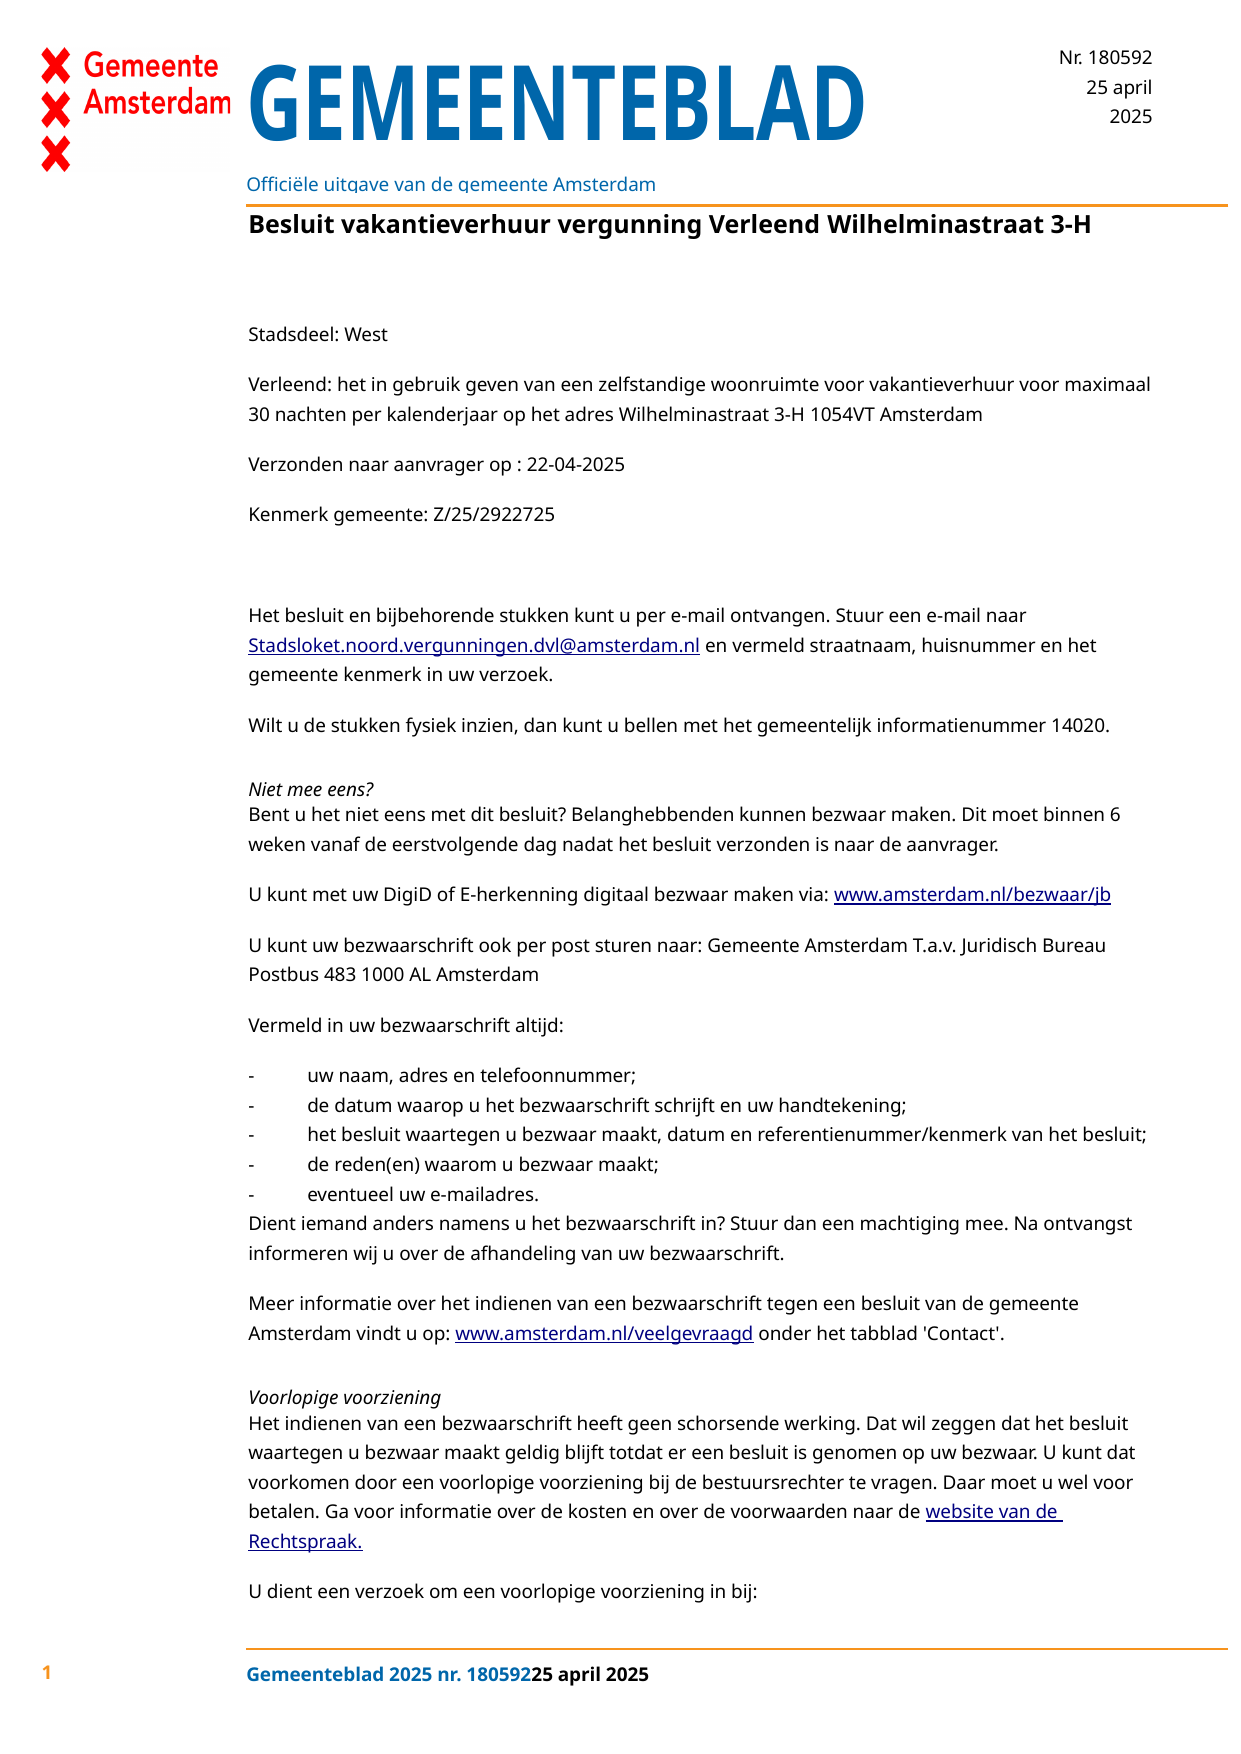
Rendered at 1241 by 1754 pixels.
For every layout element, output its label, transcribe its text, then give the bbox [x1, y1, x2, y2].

list de datum waarop u het bezwaarschrift schrijft en uw handtekening; [248, 1092, 1152, 1118]
text Voorlopige voorziening [248, 1384, 1152, 1410]
list het besluit waartegen u bezwaar maakt, datum en referentienummer/kenmerk van het besluit; [248, 1122, 1152, 1147]
list eventueel uw e-mailadres. [248, 1181, 1152, 1207]
text Wilt u de stukken fysiek inzien, dan kunt u bellen met het gemeentelijk informatienummer 14020. [248, 712, 1152, 738]
text Niet mee eens? [248, 776, 1152, 802]
text Besluit vakantieverhuur vergunning Verleend Wilhelminastraat 3-H [248, 207, 1152, 241]
text Het indienen van een bezwaarschrift heeft geen schorsende werking. Dat wil zeggen dat het besluit waartegen u bezwaar maakt geldig blijft totdat er een besluit is genomen op uw bezwaar. U kunt dat voorkomen door een voorlopige voorziening bij de bestuursrechter te vragen. Daar moet u wel voor betalen. Ga voor informatie over de kosten en over de voorwaarden naar de website van de Rechtspraak. [248, 1410, 1152, 1554]
picture [41, 47, 231, 172]
text U dient een verzoek om een voorlopige voorziening in bij: [248, 1578, 1152, 1604]
text Kenmerk gemeente: Z/25/2922725 [248, 502, 1152, 527]
text Verleend: het in gebruik geven van een zelfstandige woonruimte voor vakantieverhuur voor maximaal 30 nachten per kalenderjaar op het adres Wilhelminastraat 3-H 1054VT Amsterdam [248, 371, 1152, 426]
text Het besluit en bijbehorende stukken kunt u per e-mail ontvangen. Stuur een e-mail naar Stadsloket.noord.vergunningen.dvl@amsterdam.nl en vermeld straatnaam, huisnummer en het gemeente kenmerk in uw verzoek. [248, 602, 1152, 687]
text Dient iemand anders namens u het bezwaarschrift in? Stuur dan een machtiging mee. Na ontvangst informeren wij u over de afhandeling van uw bezwaarschrift. [248, 1210, 1152, 1266]
list uw naam, adres en telefoonnummer; [248, 1062, 1152, 1088]
text Bent u het niet eens met dit besluit? Belanghebbenden kunnen bezwaar maken. Dit moet binnen 6 weken vanaf de eerstvolgende dag nadat het besluit verzonden is naar de aanvrager. [248, 802, 1152, 857]
list de reden(en) waarom u bezwaar maakt; [248, 1151, 1152, 1177]
text Stadsdeel: West [248, 321, 1152, 346]
text U kunt met uw DigiD of E-herkenning digitaal bezwaar maken via: www.amsterdam.nl/bezwaar/jb [248, 882, 1152, 907]
text Vermeld in uw bezwaarschrift altijd: [248, 1012, 1152, 1038]
text Verzonden naar aanvrager op : 22-04-2025 [248, 451, 1152, 477]
text U kunt uw bezwaarschrift ook per post sturen naar: Gemeente Amsterdam T.a.v. Juridisch Bureau Postbus 483 1000 AL Amsterdam [248, 932, 1152, 987]
text Meer informatie over het indienen van een bezwaarschrift tegen een besluit van de gemeente Amsterdam vindt u op: www.amsterdam.nl/veelgevraagd onder het tabblad 'Contact'. [248, 1290, 1152, 1346]
